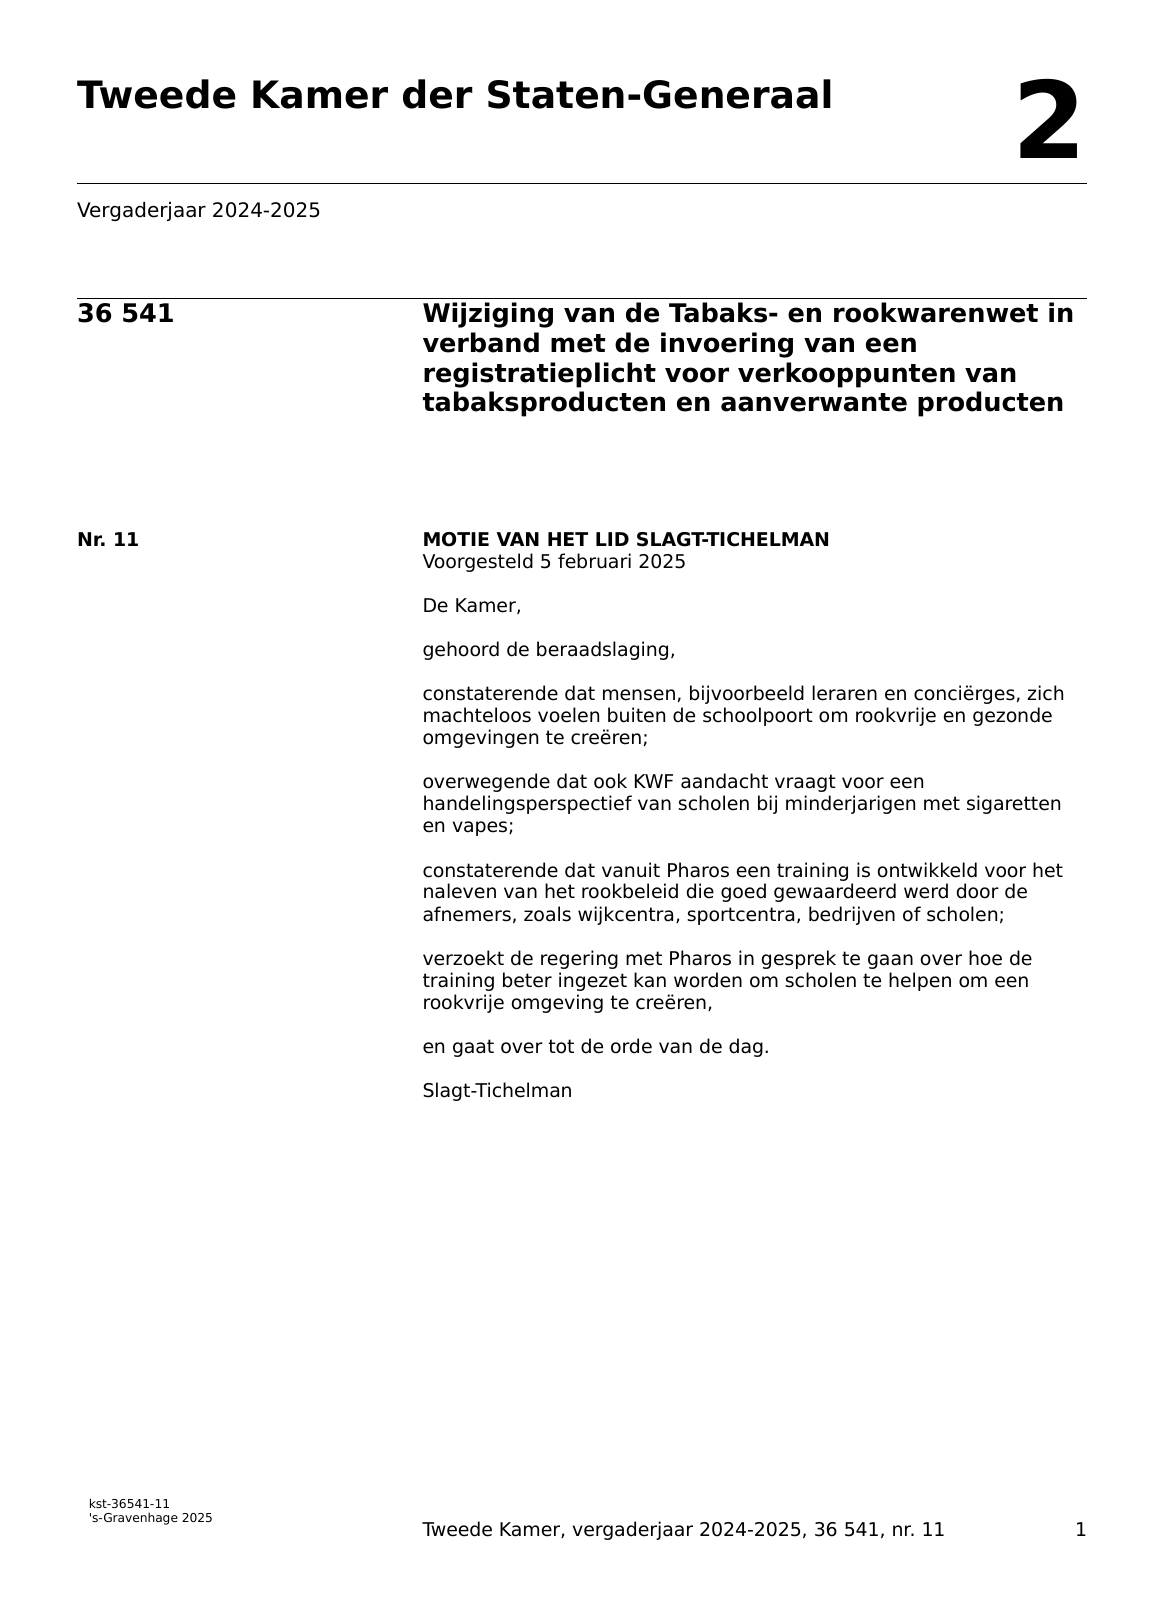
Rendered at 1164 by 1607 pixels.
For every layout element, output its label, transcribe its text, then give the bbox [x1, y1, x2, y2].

text Voorgesteld 5 februari 2025 [422, 551, 1087, 573]
text constaterende dat mensen, bijvoorbeeld leraren en conciërges, zich machteloos voelen buiten de schoolpoort om rookvrije en gezonde omgevingen te creëren; [422, 683, 1087, 749]
table_header 2 [886, 59, 1087, 183]
table_header Tweede Kamer der Staten-Generaal [77, 59, 886, 183]
text constaterende dat vanuit Pharos een training is ontwikkeld voor het naleven van het rookbeleid die goed gewaardeerd werd door de afnemers, zoals wijkcentra, sportcentra, bedrijven of scholen; [422, 859, 1087, 925]
text gehoord de beraadslaging, [422, 639, 1087, 661]
text verzoekt de regering met Pharos in gesprek te gaan over hoe de training beter ingezet kan worden om scholen te helpen om een rookvrije omgeving te creëren, [422, 948, 1087, 1013]
text De Kamer, [422, 595, 1087, 617]
text Slagt-Tichelman [422, 1080, 1087, 1102]
subtitle 36 541 Wijziging van de Tabaks- en rookwarenwet in verband met de invoering van een registratieplicht voor verkooppunten van tabaksproducten en aanverwante producten [77, 299, 1087, 418]
subtitle Nr. 11 MOTIE VAN HET LID SLAGT-TICHELMAN [77, 529, 1087, 551]
text overwegende dat ook KWF aandacht vraagt voor een handelingsperspectief van scholen bij minderjarigen met sigaretten en vapes; [422, 771, 1087, 837]
text 's-Gravenhage 2025 [88, 1511, 323, 1525]
table_cell Vergaderjaar 2024-2025 [77, 184, 1087, 298]
text kst-36541-11 [88, 1497, 323, 1511]
text en gaat over tot de orde van de dag. [422, 1036, 1087, 1058]
